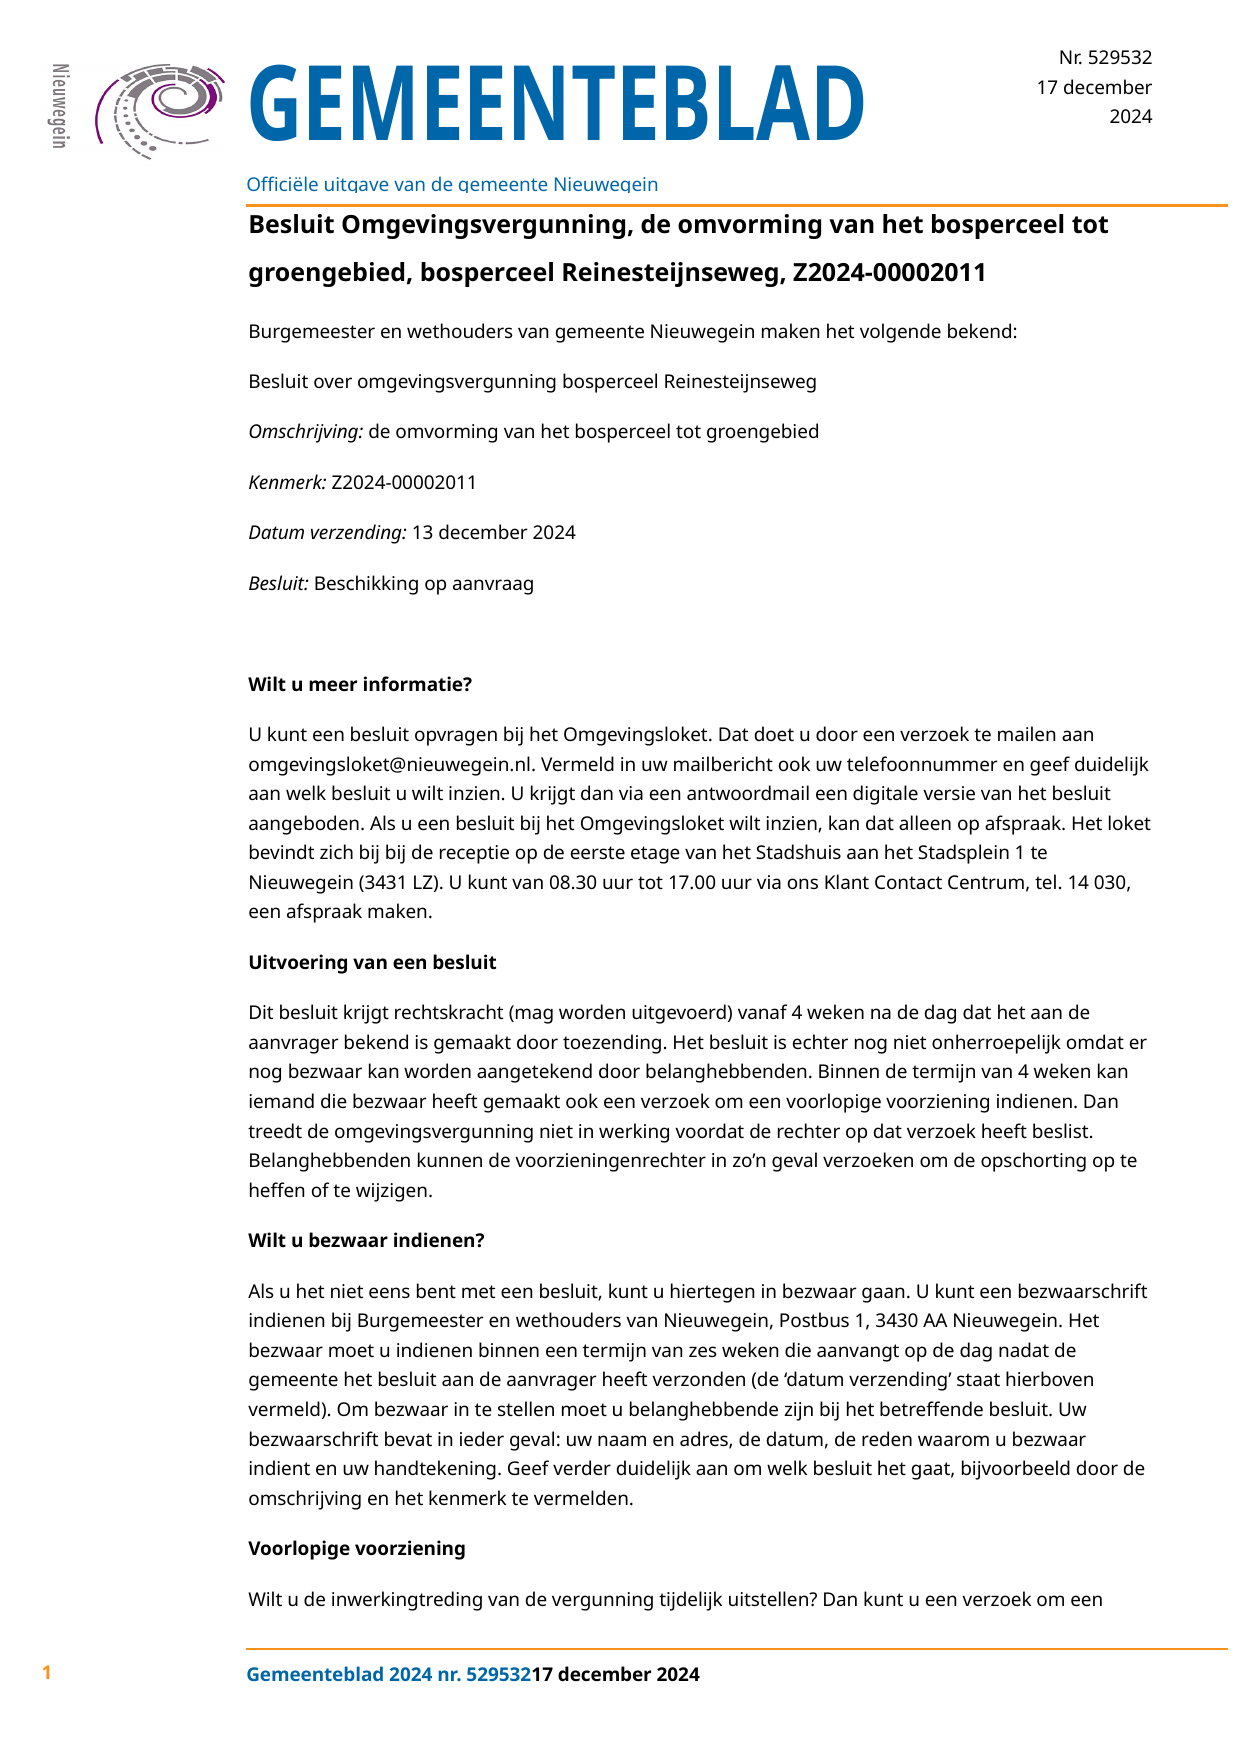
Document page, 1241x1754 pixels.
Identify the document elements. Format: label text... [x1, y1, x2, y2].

text Besluit over omgevingsvergunning bosperceel Reinesteijnseweg [248, 368, 1152, 394]
text U kunt een besluit opvragen bij het Omgevingsloket. Dat doet u door een verzoek te mailen aan omgevingsloket@nieuwegein.nl. Vermeld in uw mailbericht ook uw telefoonnummer en geef duidelijk aan welk besluit u wilt inzien. U krijgt dan via een antwoordmail een digitale versie van het besluit aangeboden. Als u een besluit bij het Omgevingsloket wilt inzien, kan dat alleen op afspraak. Het loket bevindt zich bij bij de receptie op de eerste etage van het Stadshuis aan het Stadsplein 1 te Nieuwegein (3431 LZ). U kunt van 08.30 uur tot 17.00 uur via ons Klant Contact Centrum, tel. 14 030, een afspraak maken. [248, 721, 1152, 924]
text Dit besluit krijgt rechtskracht (mag worden uitgevoerd) vanaf 4 weken na de dag dat het aan de aanvrager bekend is gemaakt door toezending. Het besluit is echter nog niet onherroepelijk omdat er nog bezwaar kan worden aangetekend door belanghebbenden. Binnen de termijn van 4 weken kan iemand die bezwaar heeft gemaakt ook een verzoek om een voorlopige voorziening indienen. Dan treedt de omgevingsvergunning niet in werking voordat de rechter op dat verzoek heeft beslist. Belanghebbenden kunnen de voorzieningenrechter in zo’n geval verzoeken om de opschorting op te heffen of te wijzigen. [248, 999, 1152, 1203]
text Wilt u meer informatie? [248, 671, 1152, 697]
text Besluit: Beschikking op aanvraag [248, 570, 1152, 596]
text Datum verzending: 13 december 2024 [248, 519, 1152, 545]
picture [41, 47, 231, 172]
text Wilt u de inwerkingtreding van de vergunning tijdelijk uitstellen? Dan kunt u een verzoek om een [248, 1586, 1152, 1612]
text Kenmerk: Z2024-00002011 [248, 469, 1152, 495]
text Uitvoering van een besluit [248, 949, 1152, 975]
text Burgemeester en wethouders van gemeente Nieuwegein maken het volgende bekend: [248, 318, 1152, 344]
text Besluit Omgevingsvergunning, de omvorming van het bosperceel tot groengebied, bosperceel Reinesteijnseweg, Z2024-00002011 [248, 207, 1152, 288]
text Omschrijving: de omvorming van het bosperceel tot groengebied [248, 419, 1152, 444]
text Voorlopige voorziening [248, 1535, 1152, 1561]
text Wilt u bezwaar indienen? [248, 1227, 1152, 1253]
text Als u het niet eens bent met een besluit, kunt u hiertegen in bezwaar gaan. U kunt een bezwaarschrift indienen bij Burgemeester en wethouders van Nieuwegein, Postbus 1, 3430 AA Nieuwegein. Het bezwaar moet u indienen binnen een termijn van zes weken die aanvangt op de dag nadat de gemeente het besluit aan de aanvrager heeft verzonden (de ‘datum verzending’ staat hierboven vermeld). Om bezwaar in te stellen moet u belanghebbende zijn bij het betreffende besluit. Uw bezwaarschrift bevat in ieder geval: uw naam en adres, de datum, de reden waarom u bezwaar indient en uw handtekening. Geef verder duidelijk aan om welk besluit het gaat, bijvoorbeeld door de omschrijving en het kenmerk te vermelden. [248, 1278, 1152, 1511]
